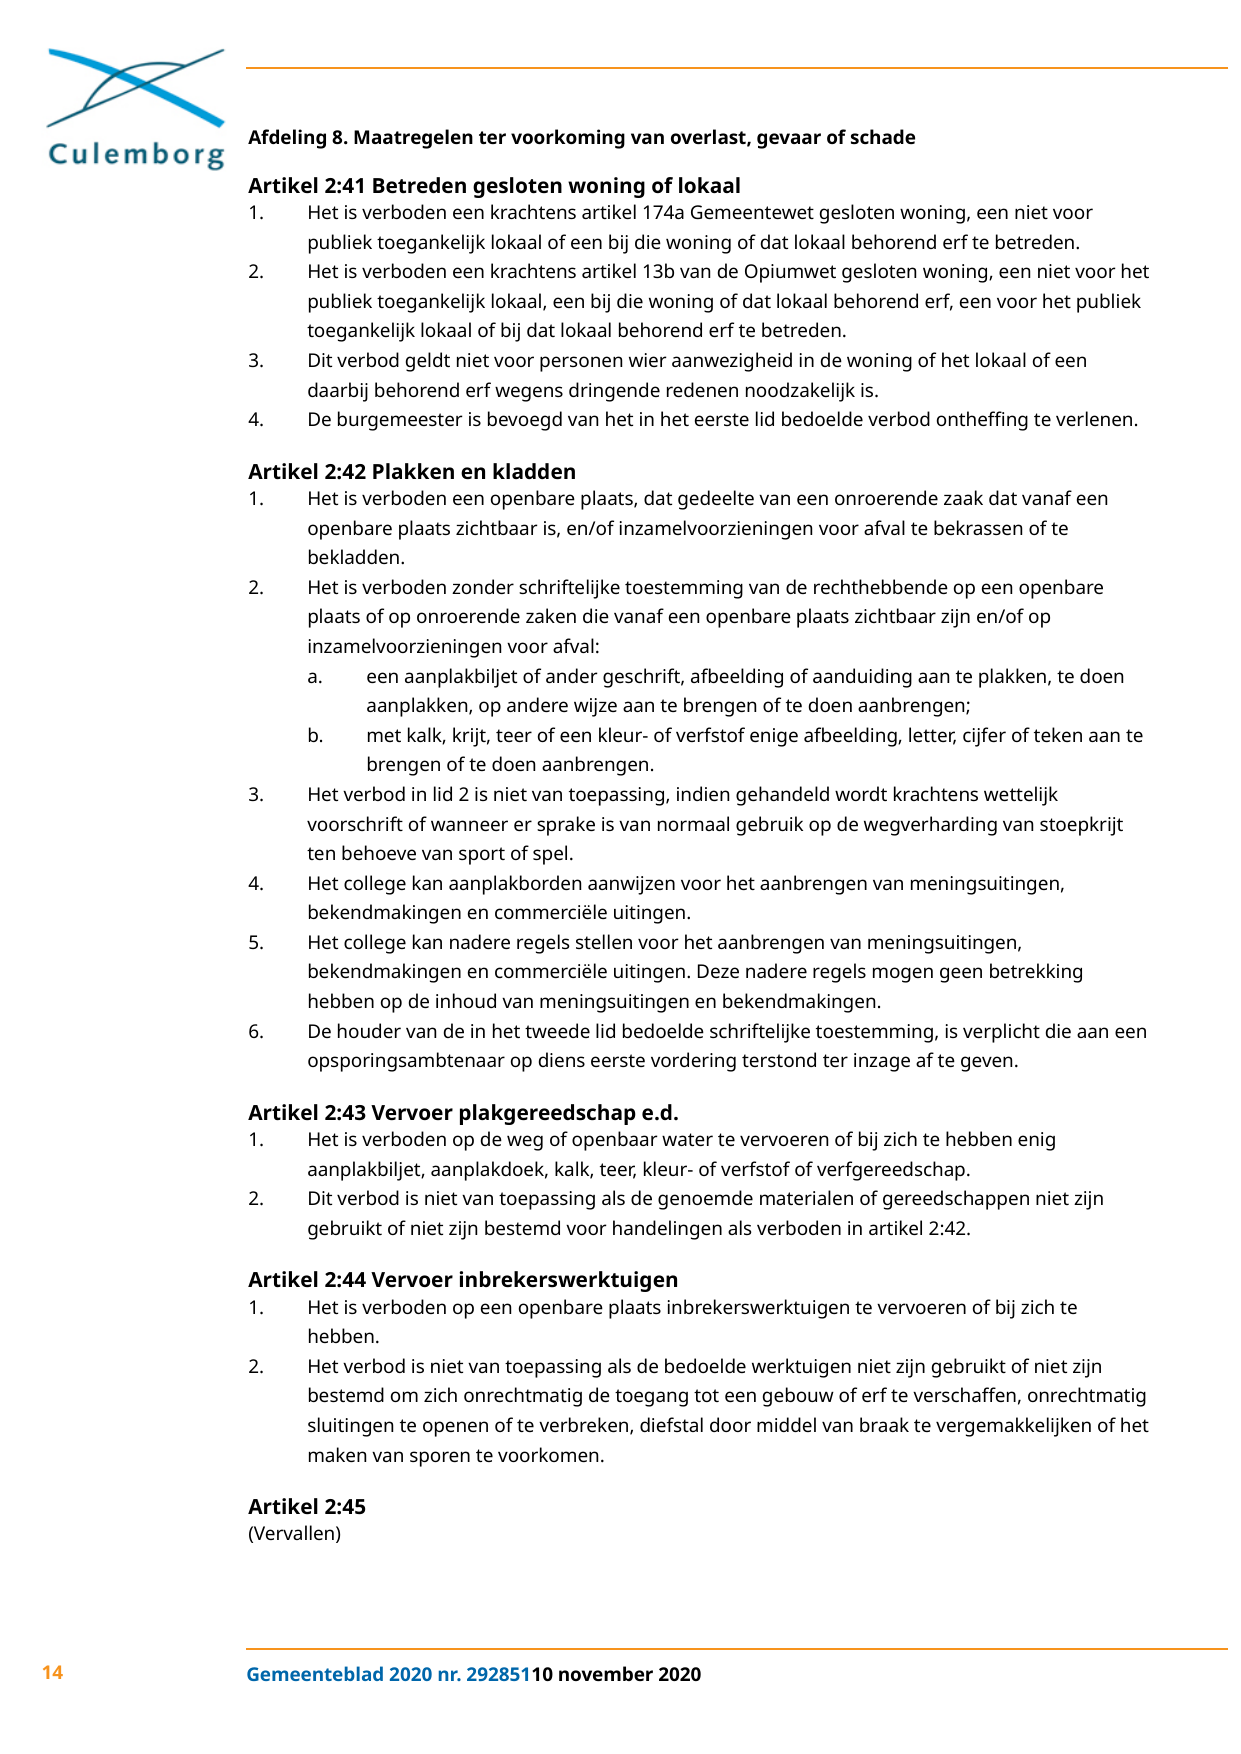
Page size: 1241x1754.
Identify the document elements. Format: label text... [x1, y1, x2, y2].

list Het is verboden een krachtens artikel 174a Gemeentewet gesloten woning, een niet voor publiek toegankelijk lokaal of een bij die woning of dat lokaal behorend erf te betreden. [248, 199, 1152, 255]
list Het is verboden op een openbare plaats inbrekerswerktuigen te vervoeren of bij zich te hebben. [248, 1294, 1152, 1349]
list Het is verboden zonder schriftelijke toestemming van de rechthebbende op een openbare plaats of op onroerende zaken die vanaf een openbare plaats zichtbaar zijn en/of op inzamelvoorzieningen voor afval: [248, 574, 1152, 659]
list De burgemeester is bevoegd van het in het eerste lid bedoelde verbod ontheffing te verlenen. [248, 406, 1152, 432]
text Afdeling 8. Maatregelen ter voorkoming van overlast, gevaar of schade [248, 124, 1152, 150]
list een aanplakbiljet of ander geschrift, afbeelding of aanduiding aan te plakken, te doen aanplakken, op andere wijze aan te brengen of te doen aanbrengen; [307, 663, 1152, 718]
text Artikel 2:41 Betreden gesloten woning of lokaal [248, 171, 1152, 199]
list Het is verboden op de weg of openbaar water te vervoeren of bij zich te hebben enig aanplakbiljet, aanplakdoek, kalk, teer, kleur- of verfstof of verfgereedschap. [248, 1126, 1152, 1182]
text Artikel 2:44 Vervoer inbrekerswerktuigen [248, 1265, 1152, 1294]
list Het verbod is niet van toepassing als de bedoelde werktuigen niet zijn gebruikt of niet zijn bestemd om zich onrechtmatig de toegang tot een gebouw of erf te verschaffen, onrechtmatig sluitingen te openen of te verbreken, diefstal door middel van braak te vergemakkelijken of het maken van sporen te voorkomen. [248, 1353, 1152, 1467]
text Artikel 2:45 [248, 1492, 1152, 1521]
list Het is verboden een openbare plaats, dat gedeelte van een onroerende zaak dat vanaf een openbare plaats zichtbaar is, en/of inzamelvoorzieningen voor afval te bekrassen of te bekladden. [248, 485, 1152, 570]
text Artikel 2:42 Plakken en kladden [248, 457, 1152, 485]
picture [41, 47, 231, 172]
list Het verbod in lid 2 is niet van toepassing, indien gehandeld wordt krachtens wettelijk voorschrift of wanneer er sprake is van normaal gebruik op de wegverharding van stoepkrijt ten behoeve van sport of spel. [248, 781, 1152, 866]
list met kalk, krijt, teer of een kleur- of verfstof enige afbeelding, letter, cijfer of teken aan te brengen of te doen aanbrengen. [307, 722, 1152, 777]
list De houder van de in het tweede lid bedoelde schriftelijke toestemming, is verplicht die aan een opsporingsambtenaar op diens eerste vordering terstond ter inzage af te geven. [248, 1018, 1152, 1073]
text (Vervallen) [248, 1521, 1152, 1546]
text Artikel 2:43 Vervoer plakgereedschap e.d. [248, 1098, 1152, 1126]
list Dit verbod is niet van toepassing als de genoemde materialen of gereedschappen niet zijn gebruikt of niet zijn bestemd voor handelingen als verboden in artikel 2:42. [248, 1185, 1152, 1241]
list Dit verbod geldt niet voor personen wier aanwezigheid in de woning of het lokaal of een daarbij behorend erf wegens dringende redenen noodzakelijk is. [248, 347, 1152, 403]
list Het college kan aanplakborden aanwijzen voor het aanbrengen van meningsuitingen, bekendmakingen en commerciële uitingen. [248, 870, 1152, 925]
list Het college kan nadere regels stellen voor het aanbrengen van meningsuitingen, bekendmakingen en commerciële uitingen. Deze nadere regels mogen geen betrekking hebben op de inhoud van meningsuitingen en bekendmakingen. [248, 929, 1152, 1014]
list Het is verboden een krachtens artikel 13b van de Opiumwet gesloten woning, een niet voor het publiek toegankelijk lokaal, een bij die woning of dat lokaal behorend erf, een voor het publiek toegankelijk lokaal of bij dat lokaal behorend erf te betreden. [248, 258, 1152, 343]
